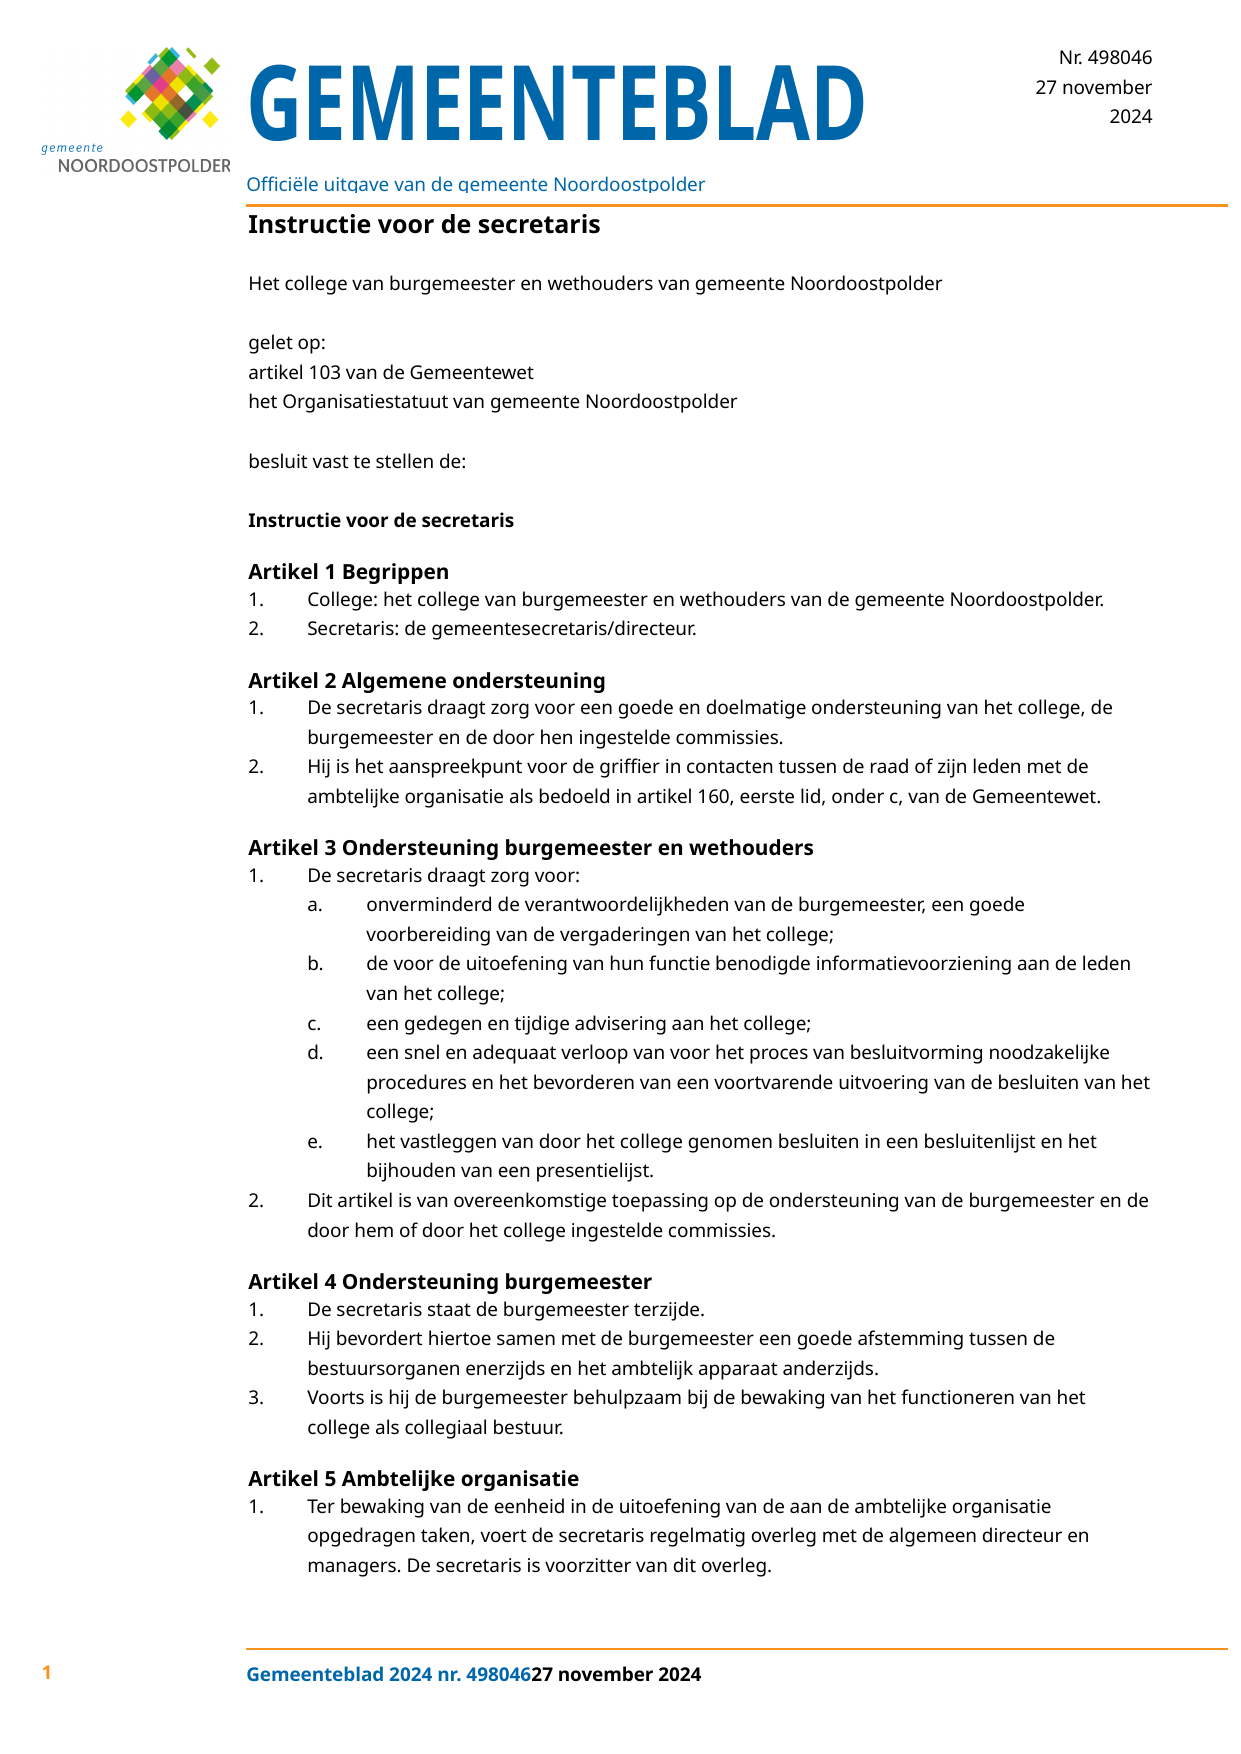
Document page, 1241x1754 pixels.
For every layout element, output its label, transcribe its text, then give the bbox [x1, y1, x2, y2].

text gelet op: [248, 329, 1152, 355]
list De secretaris draagt zorg voor: [248, 862, 1152, 888]
text Artikel 2 Algemene ondersteuning [248, 666, 1152, 694]
text Artikel 3 Ondersteuning burgemeester en wethouders [248, 833, 1152, 862]
text Artikel 4 Ondersteuning burgemeester [248, 1267, 1152, 1296]
list een snel en adequaat verloop van voor het proces van besluitvorming noodzakelijke procedures en het bevorderen van een voortvarende uitvoering van de besluiten van het college; [307, 1039, 1152, 1124]
list onverminderd de verantwoordelijkheden van de burgemeester, een goede voorbereiding van de vergaderingen van het college; [307, 891, 1152, 947]
text Artikel 5 Ambtelijke organisatie [248, 1464, 1152, 1493]
list een gedegen en tijdige advisering aan het college; [307, 1010, 1152, 1036]
list Ter bewaking van de eenheid in de uitoefening van de aan de ambtelijke organisatie opgedragen taken, voert de secretaris regelmatig overleg met de algemeen directeur en managers. De secretaris is voorzitter van dit overleg. [248, 1493, 1152, 1578]
text Instructie voor de secretaris [248, 207, 1152, 241]
text besluit vast te stellen de: [248, 448, 1152, 473]
text Het college van burgemeester en wethouders van gemeente Noordoostpolder [248, 270, 1152, 296]
list het vastleggen van door het college genomen besluiten in een besluitenlijst en het bijhouden van een presentielijst. [307, 1128, 1152, 1183]
list De secretaris staat de burgemeester terzijde. [248, 1296, 1152, 1321]
list Voorts is hij de burgemeester behulpzaam bij de bewaking van het functioneren van het college als collegiaal bestuur. [248, 1384, 1152, 1440]
list Hij is het aanspreekpunt voor de griffier in contacten tussen de raad of zijn leden met de ambtelijke organisatie als bedoeld in artikel 160, eerste lid, onder c, van de Gemeentewet. [248, 753, 1152, 809]
list Secretaris: de gemeentesecretaris/directeur. [248, 615, 1152, 641]
list De secretaris draagt zorg voor een goede en doelmatige ondersteuning van het college, de burgemeester en de door hen ingestelde commissies. [248, 694, 1152, 749]
text Artikel 1 Begrippen [248, 557, 1152, 586]
list Dit artikel is van overeenkomstige toepassing op de ondersteuning van de burgemeester en de door hem of door het college ingestelde commissies. [248, 1187, 1152, 1243]
text Instructie voor de secretaris [248, 507, 1152, 533]
text het Organisatiestatuut van gemeente Noordoostpolder [248, 389, 1152, 414]
list Hij bevordert hiertoe samen met de burgemeester een goede afstemming tussen de bestuursorganen enerzijds en het ambtelijk apparaat anderzijds. [248, 1325, 1152, 1381]
picture [41, 47, 231, 172]
list College: het college van burgemeester en wethouders van de gemeente Noordoostpolder. [248, 586, 1152, 612]
list de voor de uitoefening van hun functie benodigde informatievoorziening aan de leden van het college; [307, 951, 1152, 1006]
text artikel 103 van de Gemeentewet [248, 359, 1152, 385]
